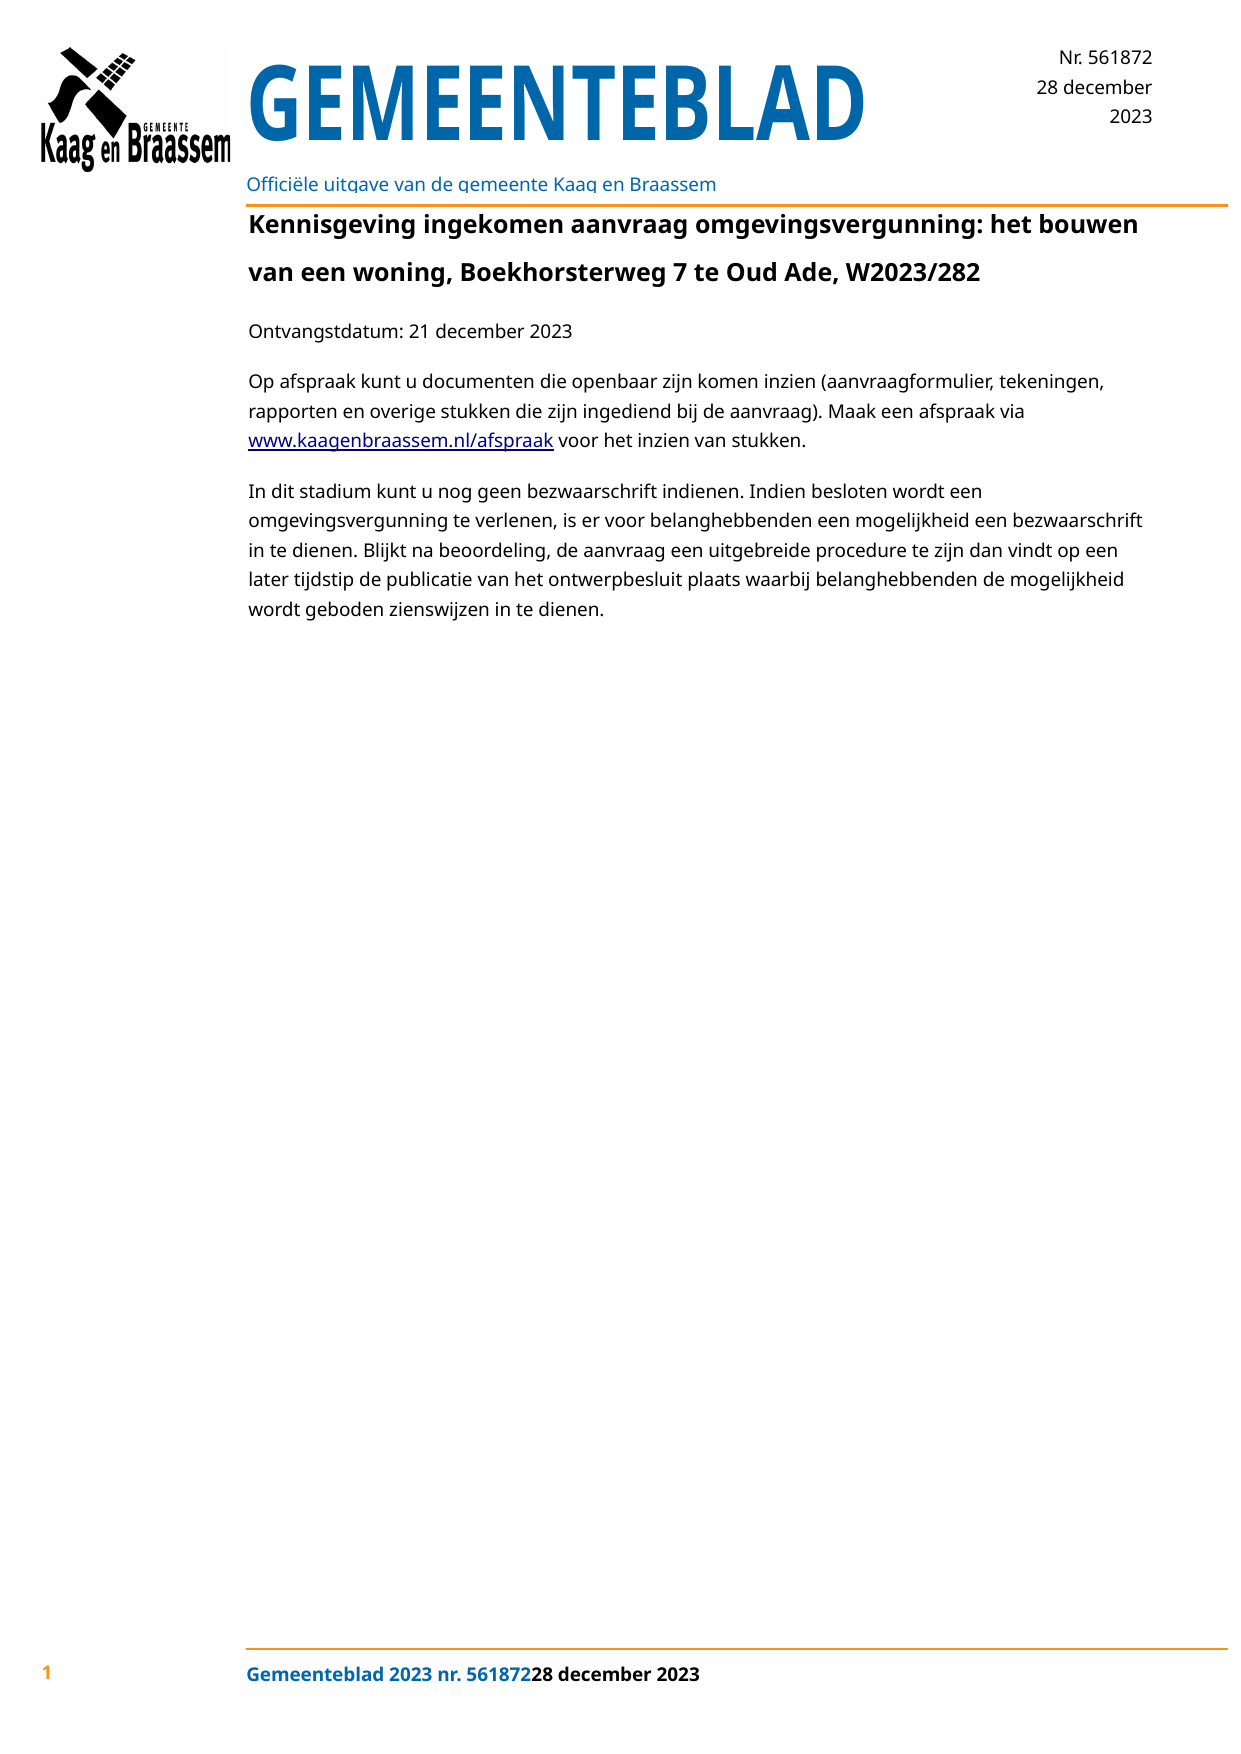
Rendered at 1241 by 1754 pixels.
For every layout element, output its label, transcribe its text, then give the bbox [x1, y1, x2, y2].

text Kennisgeving ingekomen aanvraag omgevingsvergunning: het bouwen van een woning, Boekhorsterweg 7 te Oud Ade, W2023/282 [248, 207, 1152, 288]
text In dit stadium kunt u nog geen bezwaarschrift indienen. Indien besloten wordt een omgevingsvergunning te verlenen, is er voor belanghebbenden een mogelijkheid een bezwaarschrift in te dienen. Blijkt na beoordeling, de aanvraag een uitgebreide procedure te zijn dan vindt op een later tijdstip de publicatie van het ontwerpbesluit plaats waarbij belanghebbenden de mogelijkheid wordt geboden zienswijzen in te dienen. [248, 478, 1152, 622]
text Ontvangstdatum: 21 december 2023 [248, 318, 1152, 344]
picture [41, 47, 231, 172]
text Op afspraak kunt u documenten die openbaar zijn komen inzien (aanvraagformulier, tekeningen, rapporten en overige stukken die zijn ingediend bij de aanvraag). Maak een afspraak via www.kaagenbraassem.nl/afspraak voor het inzien van stukken. [248, 368, 1152, 453]
